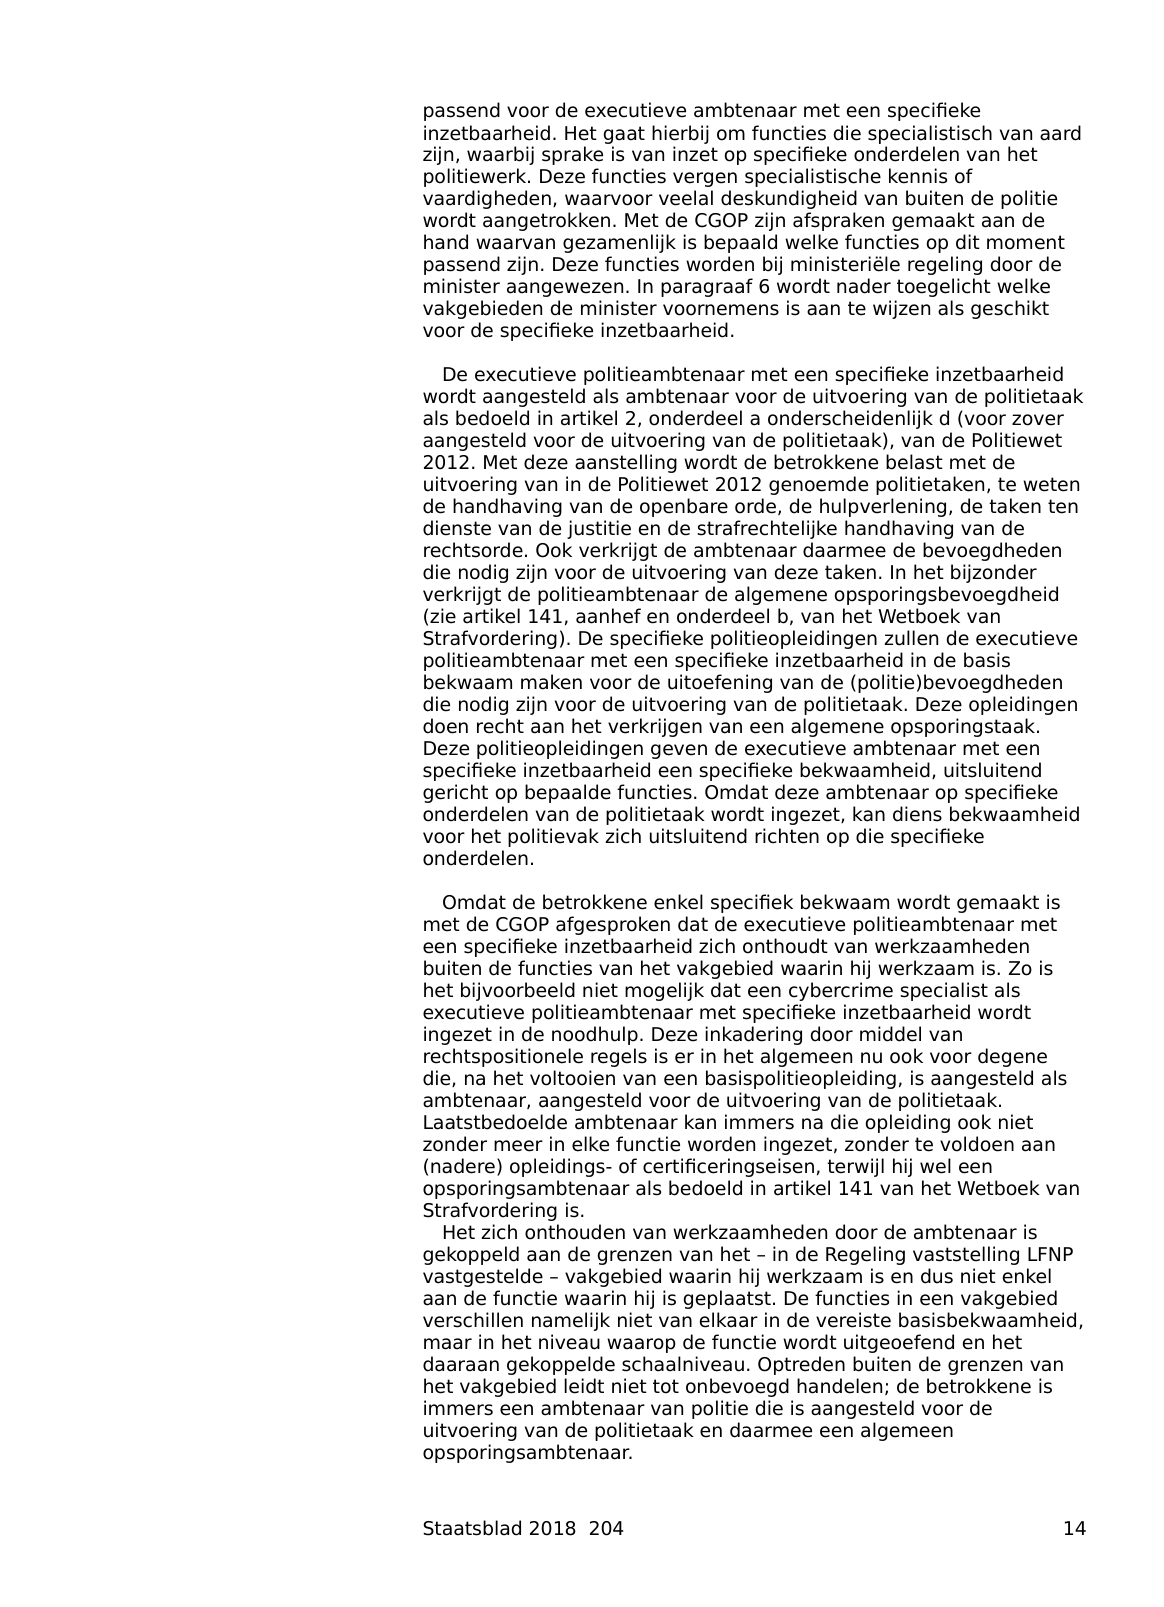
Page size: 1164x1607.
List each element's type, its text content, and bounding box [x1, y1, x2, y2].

text Omdat de betrokkene enkel specifiek bekwaam wordt gemaakt is met de CGOP afgesproken dat de executieve politieambtenaar met een specifieke inzetbaarheid zich onthoudt van werkzaamheden buiten de functies van het vakgebied waarin hij werkzaam is. Zo is het bijvoorbeeld niet mogelijk dat een cybercrime specialist als executieve politieambtenaar met specifieke inzetbaarheid wordt ingezet in de noodhulp. Deze inkadering door middel van rechtspositionele regels is er in het algemeen nu ook voor degene die, na het voltooien van een basispolitieopleiding, is aangesteld als ambtenaar, aangesteld voor de uitvoering van de politietaak. Laatstbedoelde ambtenaar kan immers na die opleiding ook niet zonder meer in elke functie worden ingezet, zonder te voldoen aan (nadere) opleidings- of certificeringseisen, terwijl hij wel een opsporingsambtenaar als bedoeld in artikel 141 van het Wetboek van Strafvordering is. [422, 892, 1087, 1222]
text passend voor de executieve ambtenaar met een specifieke inzetbaarheid. Het gaat hierbij om functies die specialistisch van aard zijn, waarbij sprake is van inzet op specifieke onderdelen van het politiewerk. Deze functies vergen specialistische kennis of vaardigheden, waarvoor veelal deskundigheid van buiten de politie wordt aangetrokken. Met de CGOP zijn afspraken gemaakt aan de hand waarvan gezamenlijk is bepaald welke functies op dit moment passend zijn. Deze functies worden bij ministeriële regeling door de minister aangewezen. In paragraaf 6 wordt nader toegelicht welke vakgebieden de minister voornemens is aan te wijzen als geschikt voor de specifieke inzetbaarheid. [422, 100, 1087, 342]
text De executieve politieambtenaar met een specifieke inzetbaarheid wordt aangesteld als ambtenaar voor de uitvoering van de politietaak als bedoeld in artikel 2, onderdeel a onderscheidenlijk d (voor zover aangesteld voor de uitvoering van de politietaak), van de Politiewet 2012. Met deze aanstelling wordt de betrokkene belast met de uitvoering van in de Politiewet 2012 genoemde politietaken, te weten de handhaving van de openbare orde, de hulpverlening, de taken ten dienste van de justitie en de strafrechtelijke handhaving van de rechtsorde. Ook verkrijgt de ambtenaar daarmee de bevoegdheden die nodig zijn voor de uitvoering van deze taken. In het bijzonder verkrijgt de politieambtenaar de algemene opsporingsbevoegdheid (zie artikel 141, aanhef en onderdeel b, van het Wetboek van Strafvordering). De specifieke politieopleidingen zullen de executieve politieambtenaar met een specifieke inzetbaarheid in de basis bekwaam maken voor de uitoefening van de (politie)bevoegdheden die nodig zijn voor de uitvoering van de politietaak. Deze opleidingen doen recht aan het verkrijgen van een algemene opsporingstaak. Deze politieopleidingen geven de executieve ambtenaar met een specifieke inzetbaarheid een specifieke bekwaamheid, uitsluitend gericht op bepaalde functies. Omdat deze ambtenaar op specifieke onderdelen van de politietaak wordt ingezet, kan diens bekwaamheid voor het politievak zich uitsluitend richten op die specifieke onderdelen. [422, 364, 1087, 870]
text Het zich onthouden van werkzaamheden door de ambtenaar is gekoppeld aan de grenzen van het – in de Regeling vaststelling LFNP vastgestelde – vakgebied waarin hij werkzaam is en dus niet enkel aan de functie waarin hij is geplaatst. De functies in een vakgebied verschillen namelijk niet van elkaar in de vereiste basisbekwaamheid, maar in het niveau waarop de functie wordt uitgeoefend en het daaraan gekoppelde schaalniveau. Optreden buiten de grenzen van het vakgebied leidt niet tot onbevoegd handelen; de betrokkene is immers een ambtenaar van politie die is aangesteld voor de uitvoering van de politietaak en daarmee een algemeen opsporingsambtenaar. [422, 1222, 1087, 1463]
